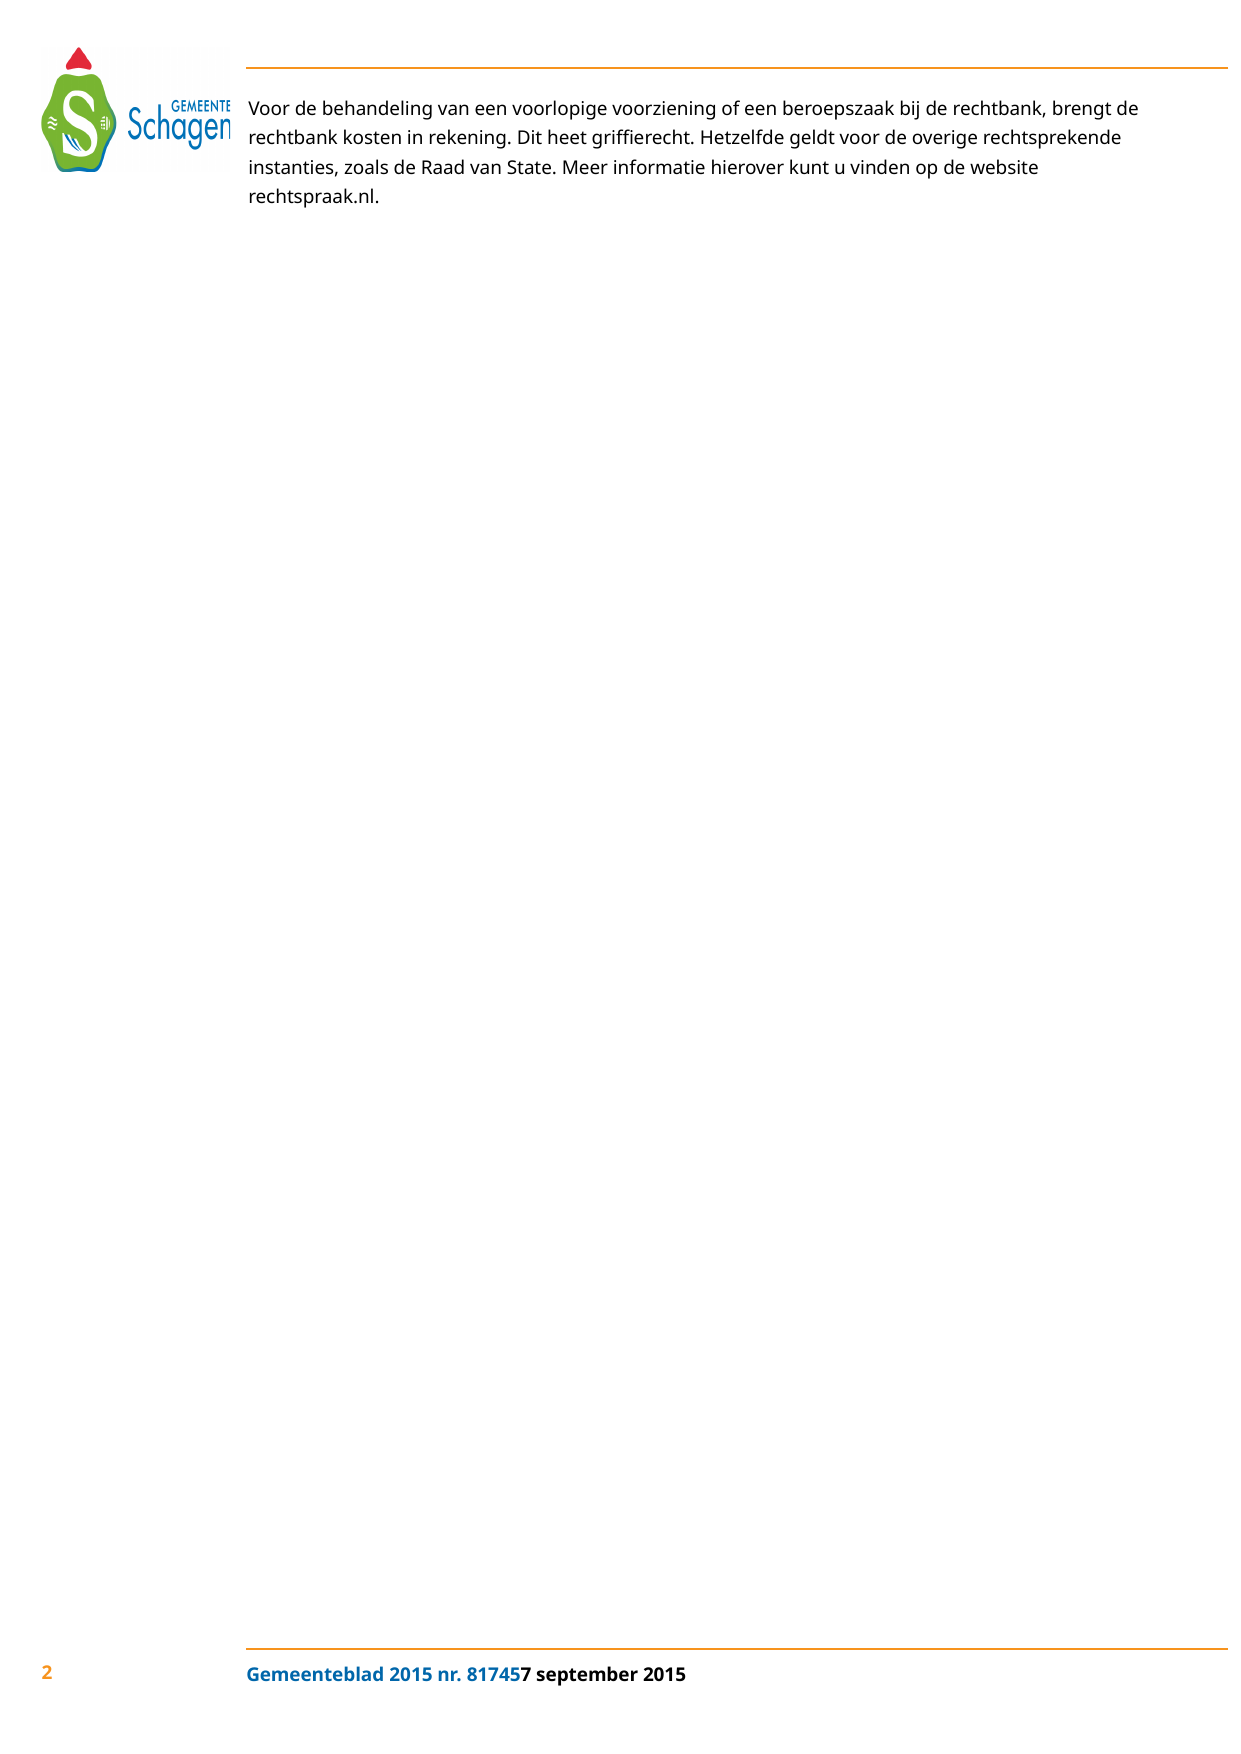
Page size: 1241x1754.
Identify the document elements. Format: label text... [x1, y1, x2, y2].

text Voor de behandeling van een voorlopige voorziening of een beroepszaak bij de rechtbank, brengt de rechtbank kosten in rekening. Dit heet griffierecht. Hetzelfde geldt voor de overige rechtsprekende instanties, zoals de Raad van State. Meer informatie hierover kunt u vinden op de website rechtspraak.nl. [248, 95, 1152, 209]
picture [41, 47, 231, 172]
